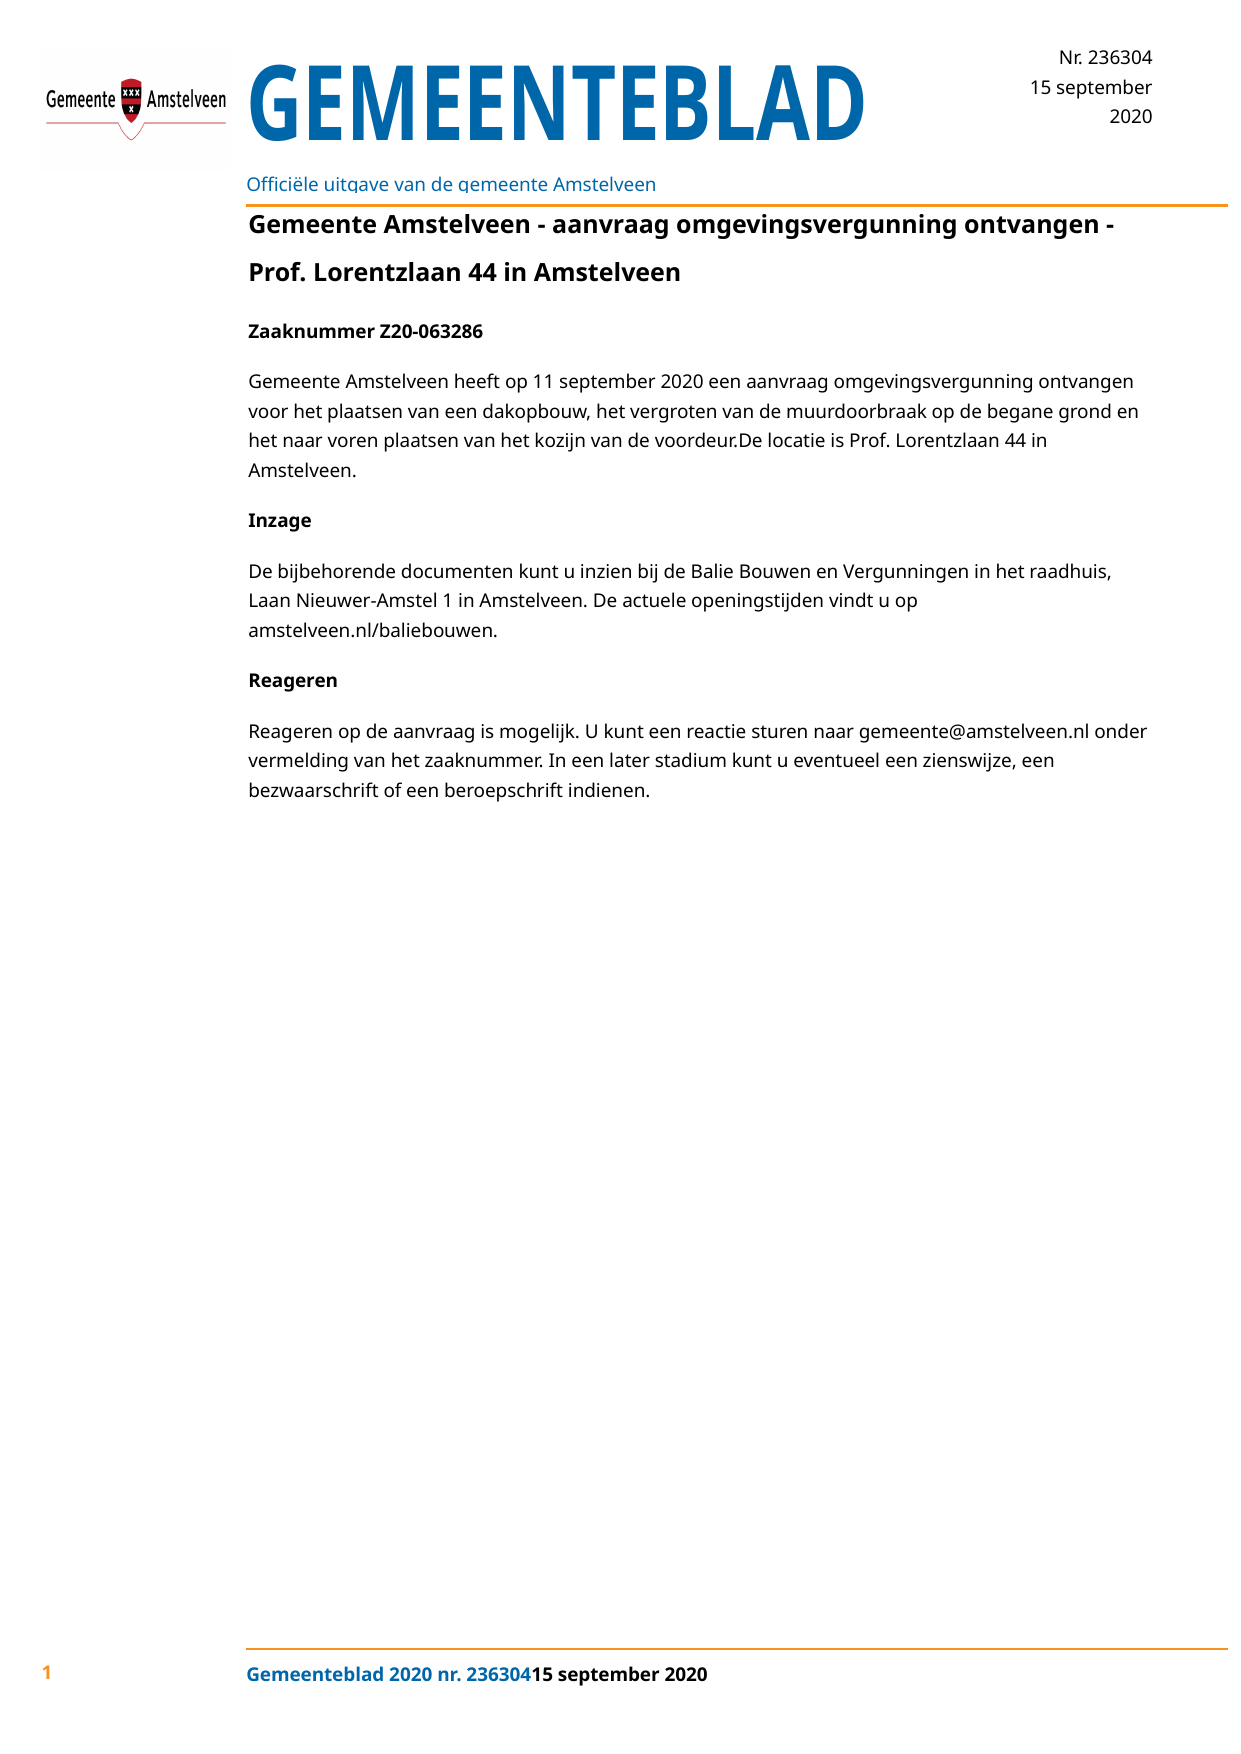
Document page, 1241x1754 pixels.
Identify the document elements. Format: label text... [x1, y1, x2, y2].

text Reageren [248, 667, 1152, 693]
picture [41, 47, 231, 172]
text Zaaknummer Z20-063286 [248, 318, 1152, 344]
text Inzage [248, 507, 1152, 533]
text Gemeente Amstelveen heeft op 11 september 2020 een aanvraag omgevingsvergunning ontvangen voor het plaatsen van een dakopbouw, het vergroten van de muurdoorbraak op de begane grond en het naar voren plaatsen van het kozijn van de voordeur.De locatie is Prof. Lorentzlaan 44 in Amstelveen. [248, 368, 1152, 483]
text Gemeente Amstelveen - aanvraag omgevingsvergunning ontvangen - Prof. Lorentzlaan 44 in Amstelveen [248, 207, 1152, 288]
text Reageren op de aanvraag is mogelijk. U kunt een reactie sturen naar gemeente@amstelveen.nl onder vermelding van het zaaknummer. In een later stadium kunt u eventueel een zienswijze, een bezwaarschrift of een beroepschrift indienen. [248, 718, 1152, 803]
text De bijbehorende documenten kunt u inzien bij de Balie Bouwen en Vergunningen in het raadhuis, Laan Nieuwer-Amstel 1 in Amstelveen. De actuele openingstijden vindt u op amstelveen.nl/baliebouwen. [248, 558, 1152, 643]
